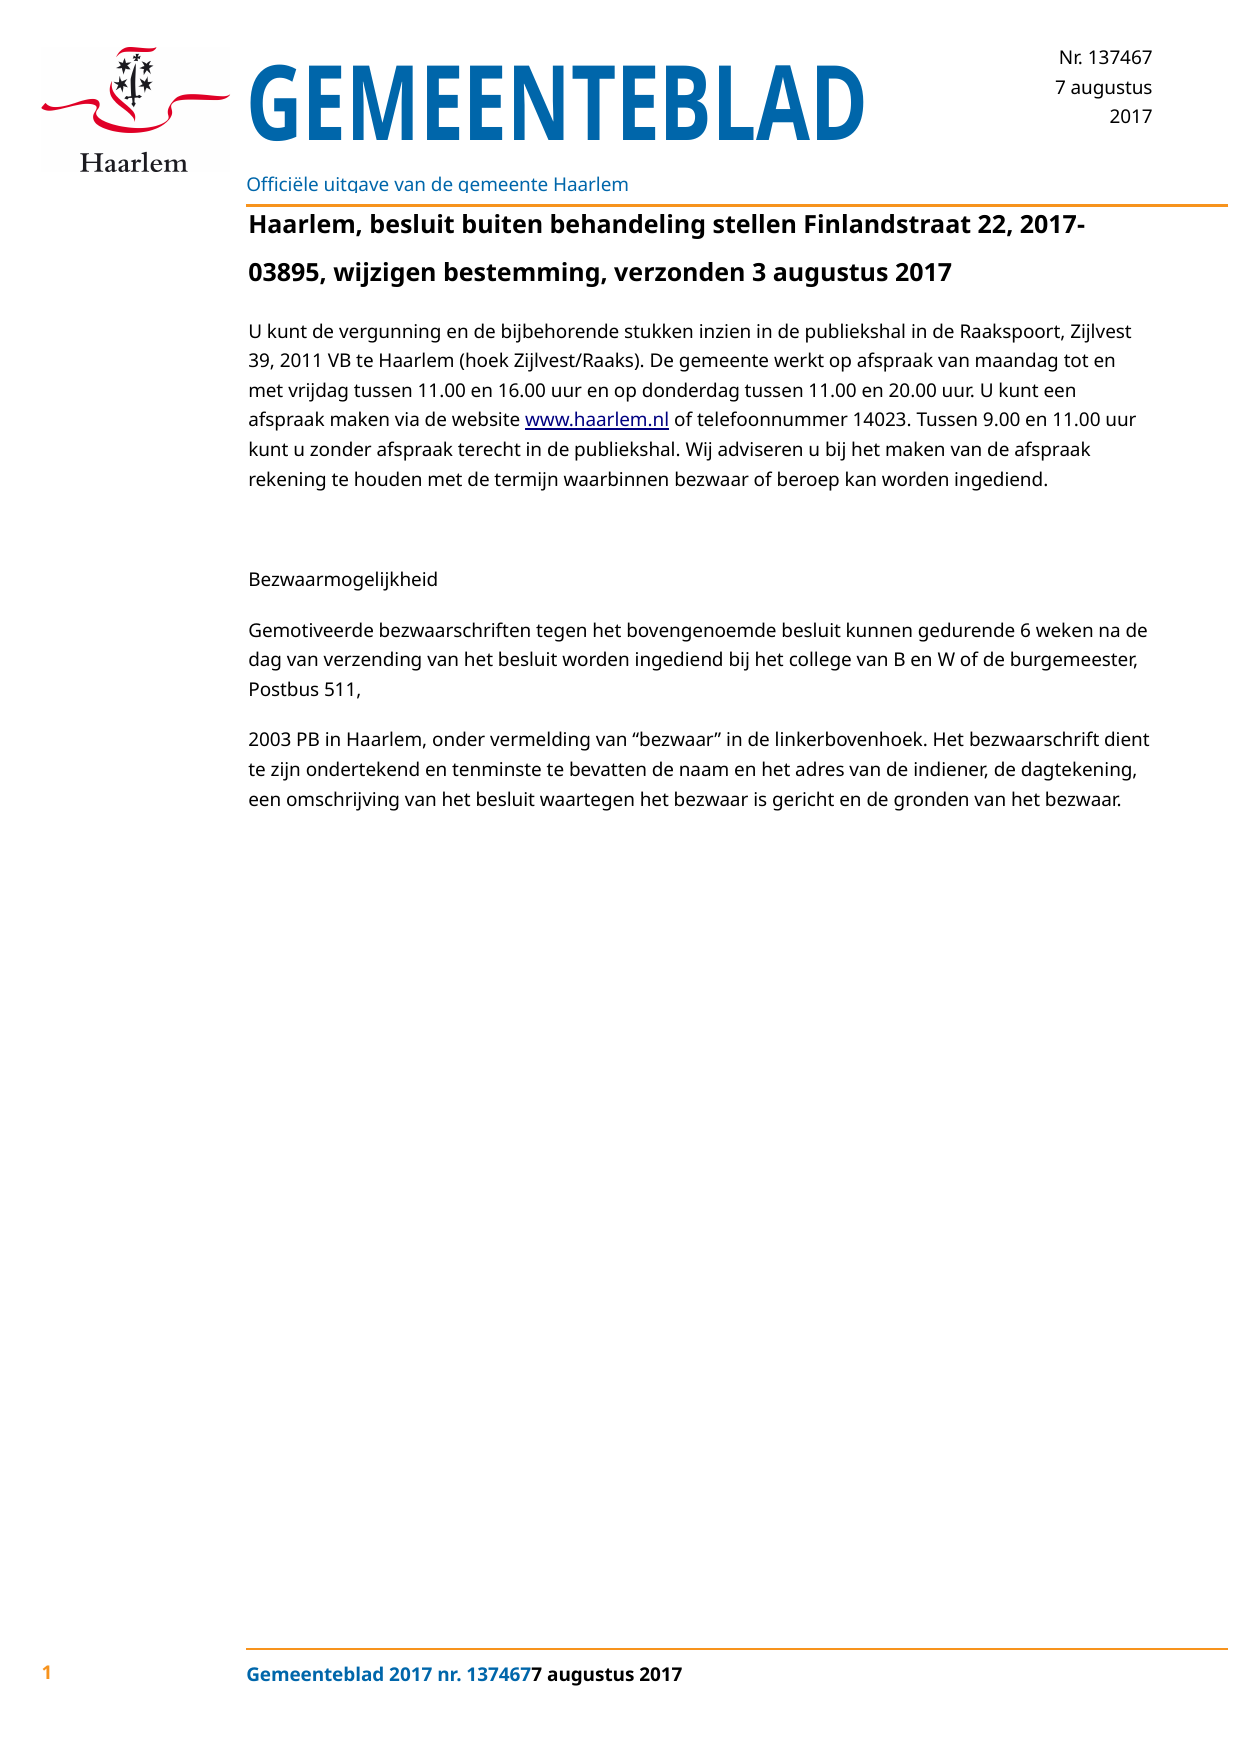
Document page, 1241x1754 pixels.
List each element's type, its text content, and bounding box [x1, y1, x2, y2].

text Haarlem, besluit buiten behandeling stellen Finlandstraat 22, 2017-03895, wijzigen bestemming, verzonden 3 augustus 2017 [248, 207, 1152, 288]
text Gemotiveerde bezwaarschriften tegen het bovengenoemde besluit kunnen gedurende 6 weken na de dag van verzending van het besluit worden ingediend bij het college van B en W of de burgemeester, Postbus 511, [248, 617, 1152, 702]
picture [41, 47, 231, 172]
text U kunt de vergunning en de bijbehorende stukken inzien in de publiekshal in de Raakspoort, Zijlvest 39, 2011 VB te Haarlem (hoek Zijlvest/Raaks). De gemeente werkt op afspraak van maandag tot en met vrijdag tussen 11.00 en 16.00 uur en op donderdag tussen 11.00 en 20.00 uur. U kunt een afspraak maken via de website www.haarlem.nl of telefoonnummer 14023. Tussen 9.00 en 11.00 uur kunt u zonder afspraak terecht in de publiekshal. Wij adviseren u bij het maken van de afspraak rekening te houden met de termijn waarbinnen bezwaar of beroep kan worden ingediend. [248, 318, 1152, 492]
text Bezwaarmogelijkheid [248, 567, 1152, 592]
text 2003 PB in Haarlem, onder vermelding van “bezwaar” in de linkerbovenhoek. Het bezwaarschrift dient te zijn ondertekend en tenminste te bevatten de naam en het adres van de indiener, de dagtekening, een omschrijving van het besluit waartegen het bezwaar is gericht en de gronden van het bezwaar. [248, 727, 1152, 812]
